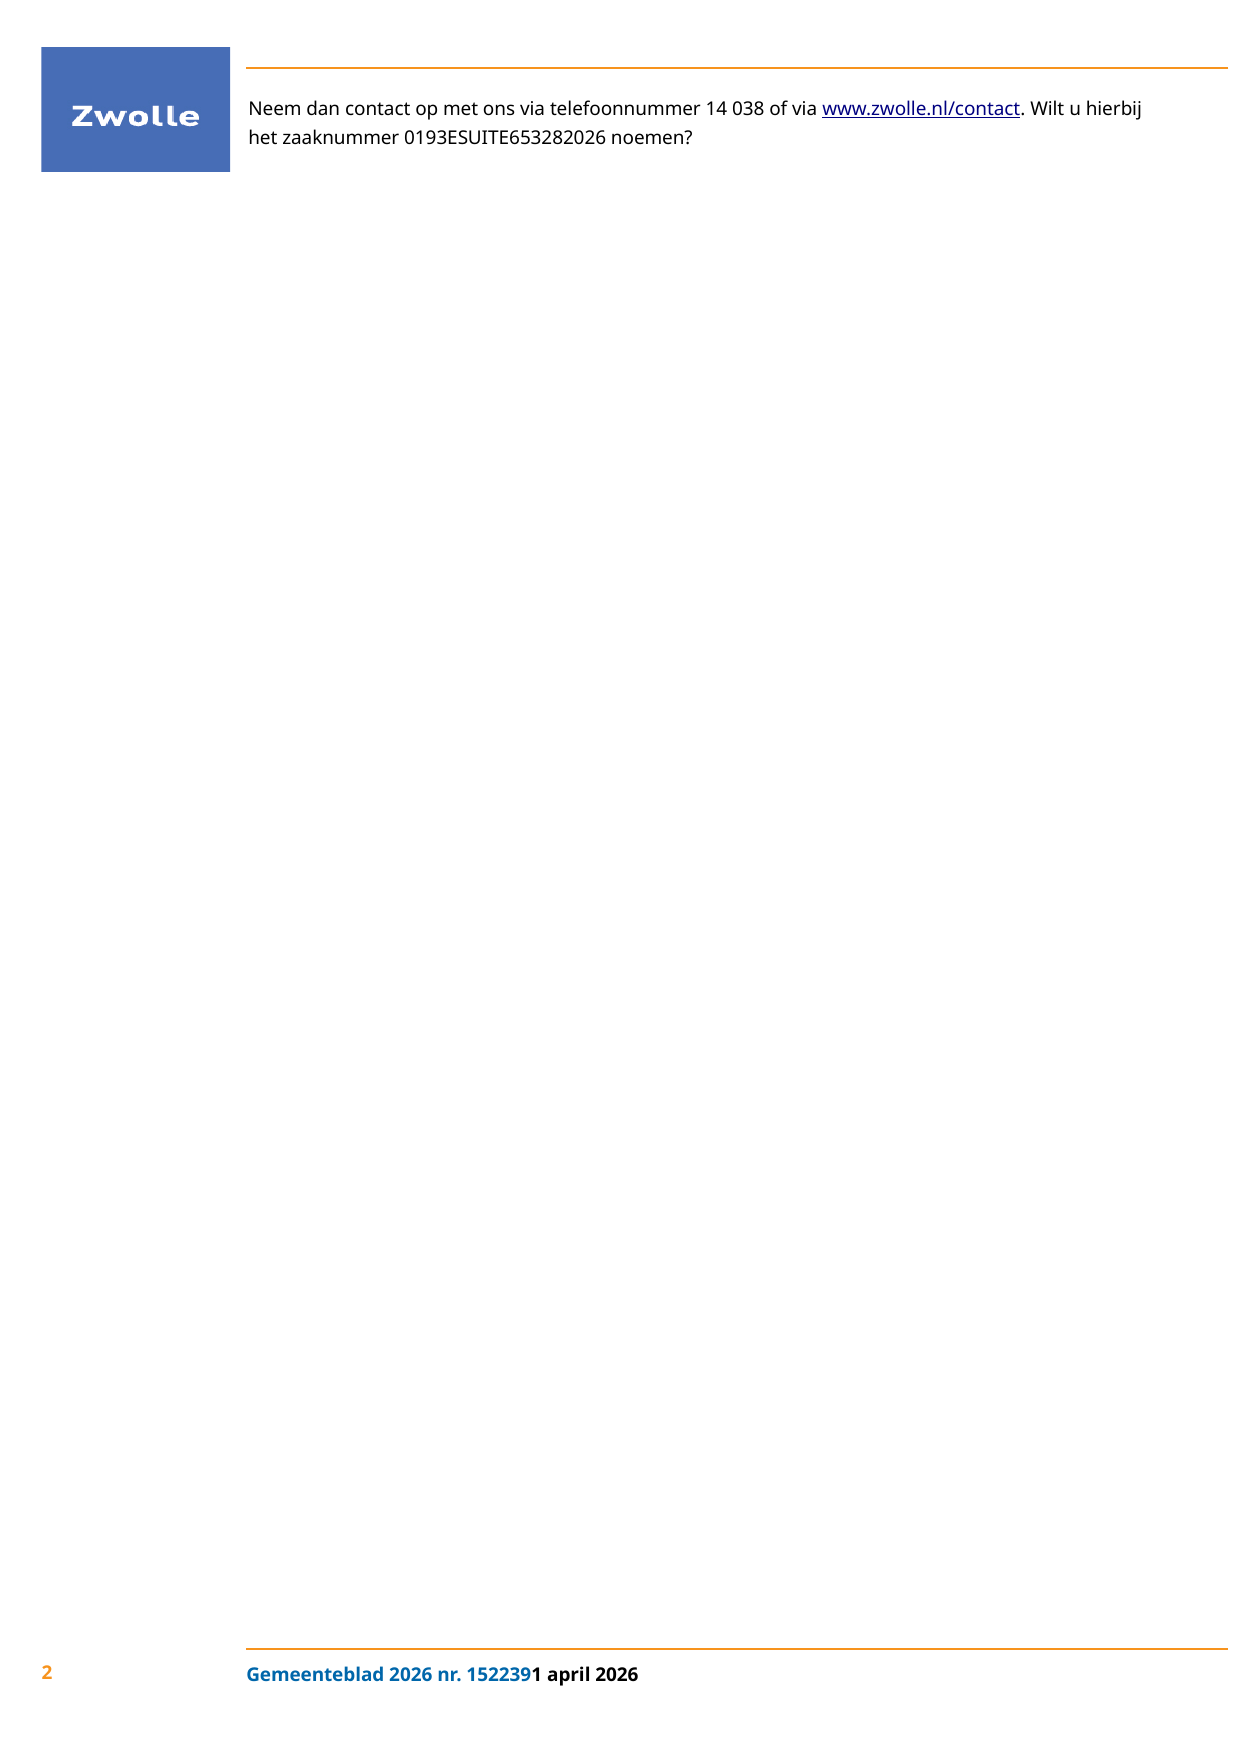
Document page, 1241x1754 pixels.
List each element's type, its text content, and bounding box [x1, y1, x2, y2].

picture [41, 47, 231, 172]
text Neem dan contact op met ons via telefoonnummer 14 038 of via www.zwolle.nl/contact. Wilt u hierbij het zaaknummer 0193ESUITE653282026 noemen? [248, 95, 1152, 150]
